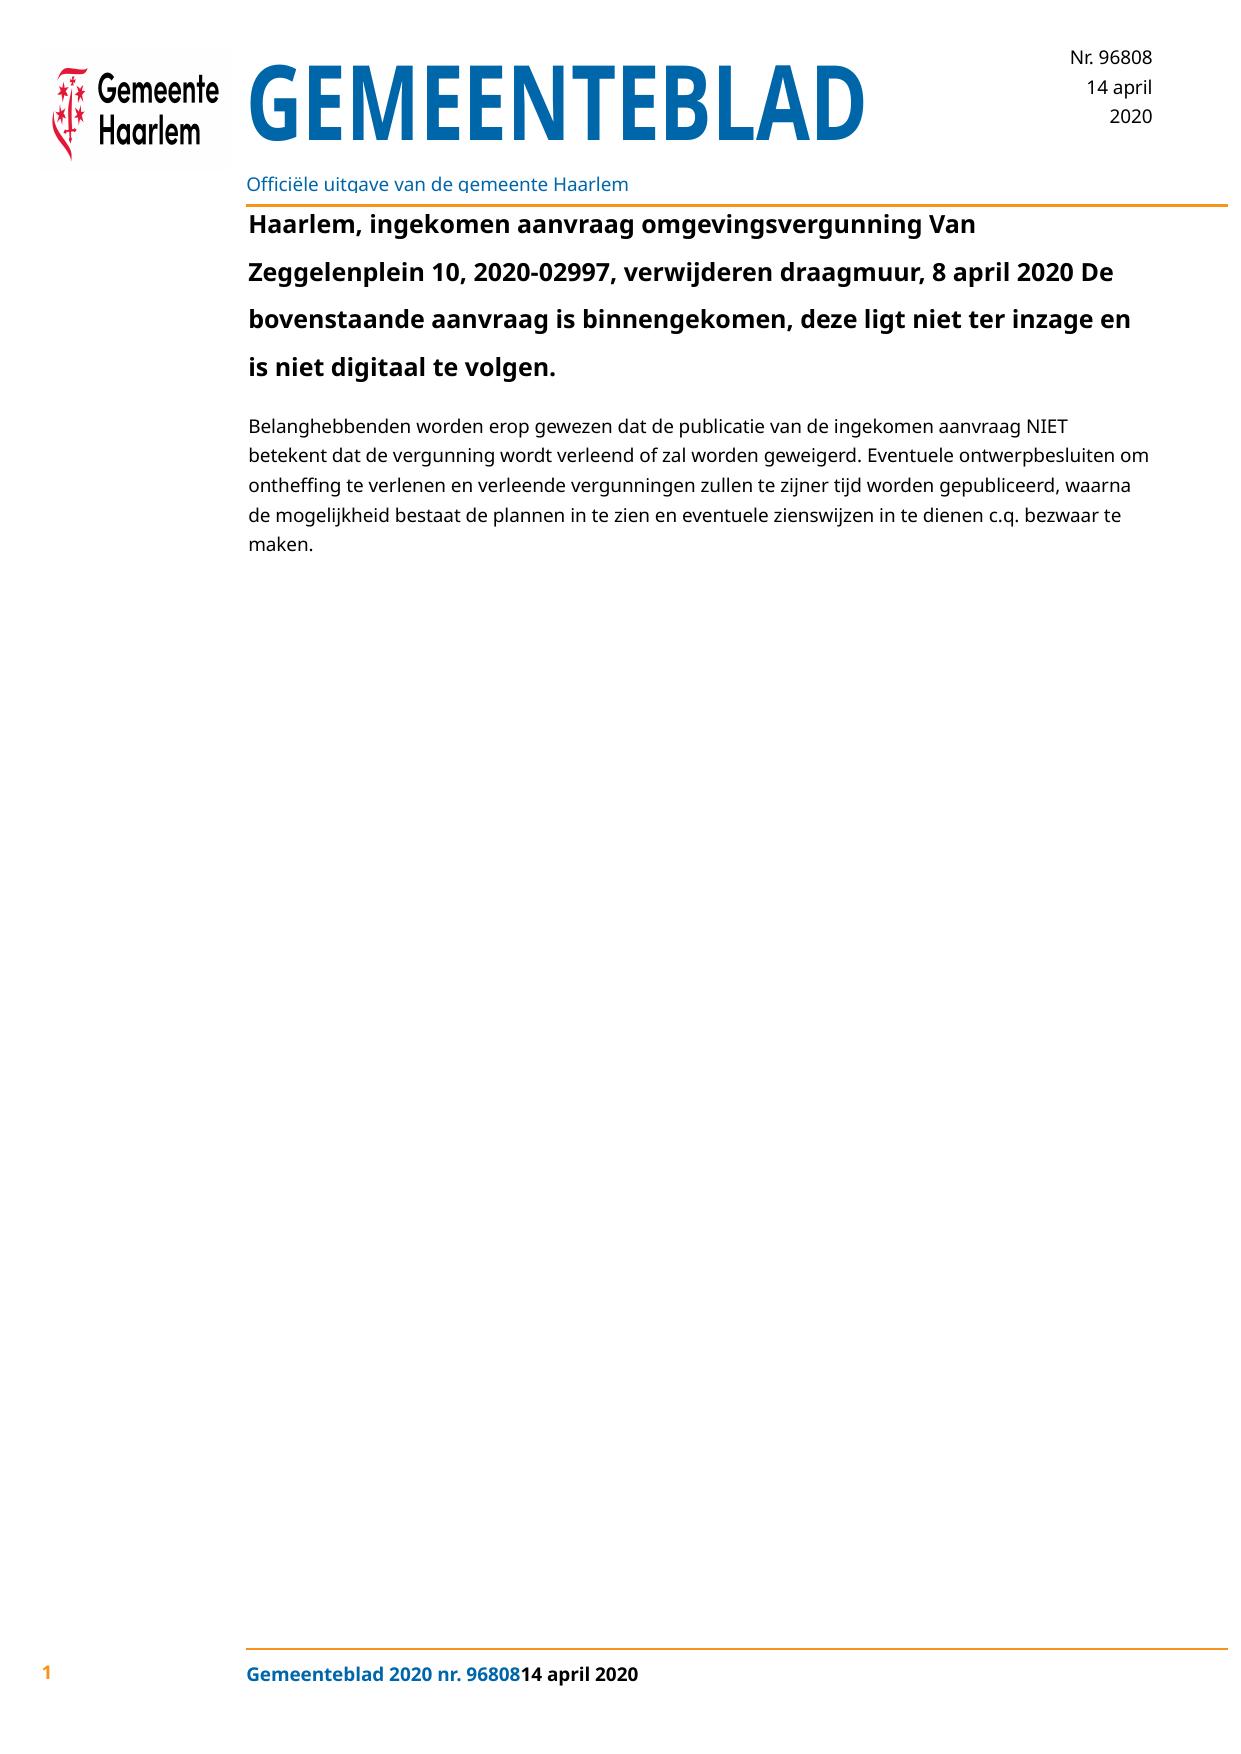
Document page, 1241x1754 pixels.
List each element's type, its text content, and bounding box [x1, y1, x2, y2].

text Belanghebbenden worden erop gewezen dat de publicatie van de ingekomen aanvraag NIET betekent dat de vergunning wordt verleend of zal worden geweigerd. Eventuele ontwerpbesluiten om ontheffing te verlenen en verleende vergunningen zullen te zijner tijd worden gepubliceerd, waarna de mogelijkheid bestaat de plannen in te zien en eventuele zienswijzen in te dienen c.q. bezwaar te maken. [248, 413, 1152, 557]
picture [41, 47, 231, 172]
text Haarlem, ingekomen aanvraag omgevingsvergunning Van Zeggelenplein 10, 2020-02997, verwijderen draagmuur, 8 april 2020 De bovenstaande aanvraag is binnengekomen, deze ligt niet ter inzage en is niet digitaal te volgen. [248, 207, 1152, 384]
